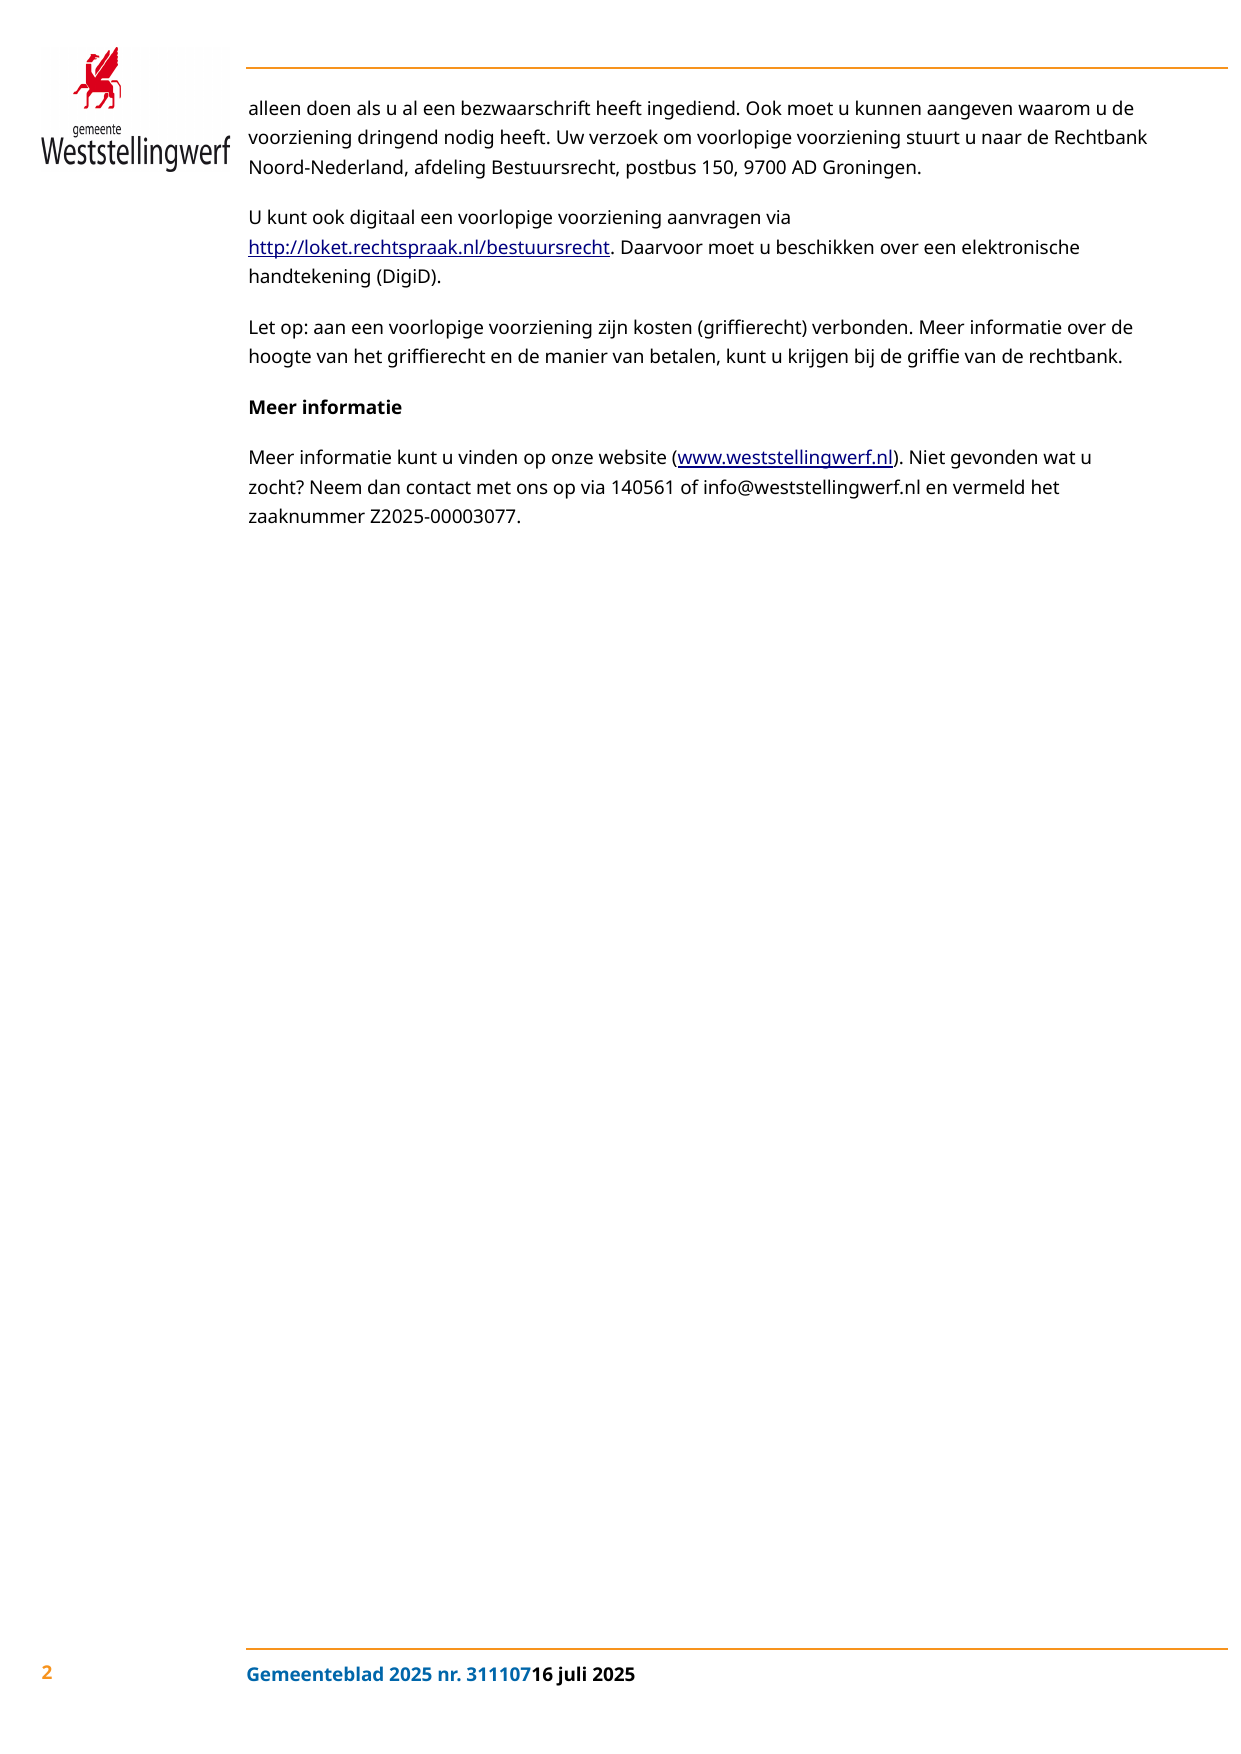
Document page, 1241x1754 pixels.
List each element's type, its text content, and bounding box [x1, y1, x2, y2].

text Meer informatie kunt u vinden op onze website (www.weststellingwerf.nl). Niet gevonden wat u zocht? Neem dan contact met ons op via 140561 of info@weststellingwerf.nl en vermeld het zaaknummer Z2025-00003077. [248, 444, 1152, 529]
text Meer informatie [248, 394, 1152, 420]
picture [41, 47, 231, 172]
text Let op: aan een voorlopige voorziening zijn kosten (griffierecht) verbonden. Meer informatie over de hoogte van het griffierecht en de manier van betalen, kunt u krijgen bij de griffie van de rechtbank. [248, 314, 1152, 369]
text U kunt ook digitaal een voorlopige voorziening aanvragen via http://loket.rechtspraak.nl/bestuursrecht. Daarvoor moet u beschikken over een elektronische handtekening (DigiD). [248, 204, 1152, 289]
text alleen doen als u al een bezwaarschrift heeft ingediend. Ook moet u kunnen aangeven waarom u de voorziening dringend nodig heeft. Uw verzoek om voorlopige voorziening stuurt u naar de Rechtbank Noord-Nederland, afdeling Bestuursrecht, postbus 150, 9700 AD Groningen. [248, 95, 1152, 180]
